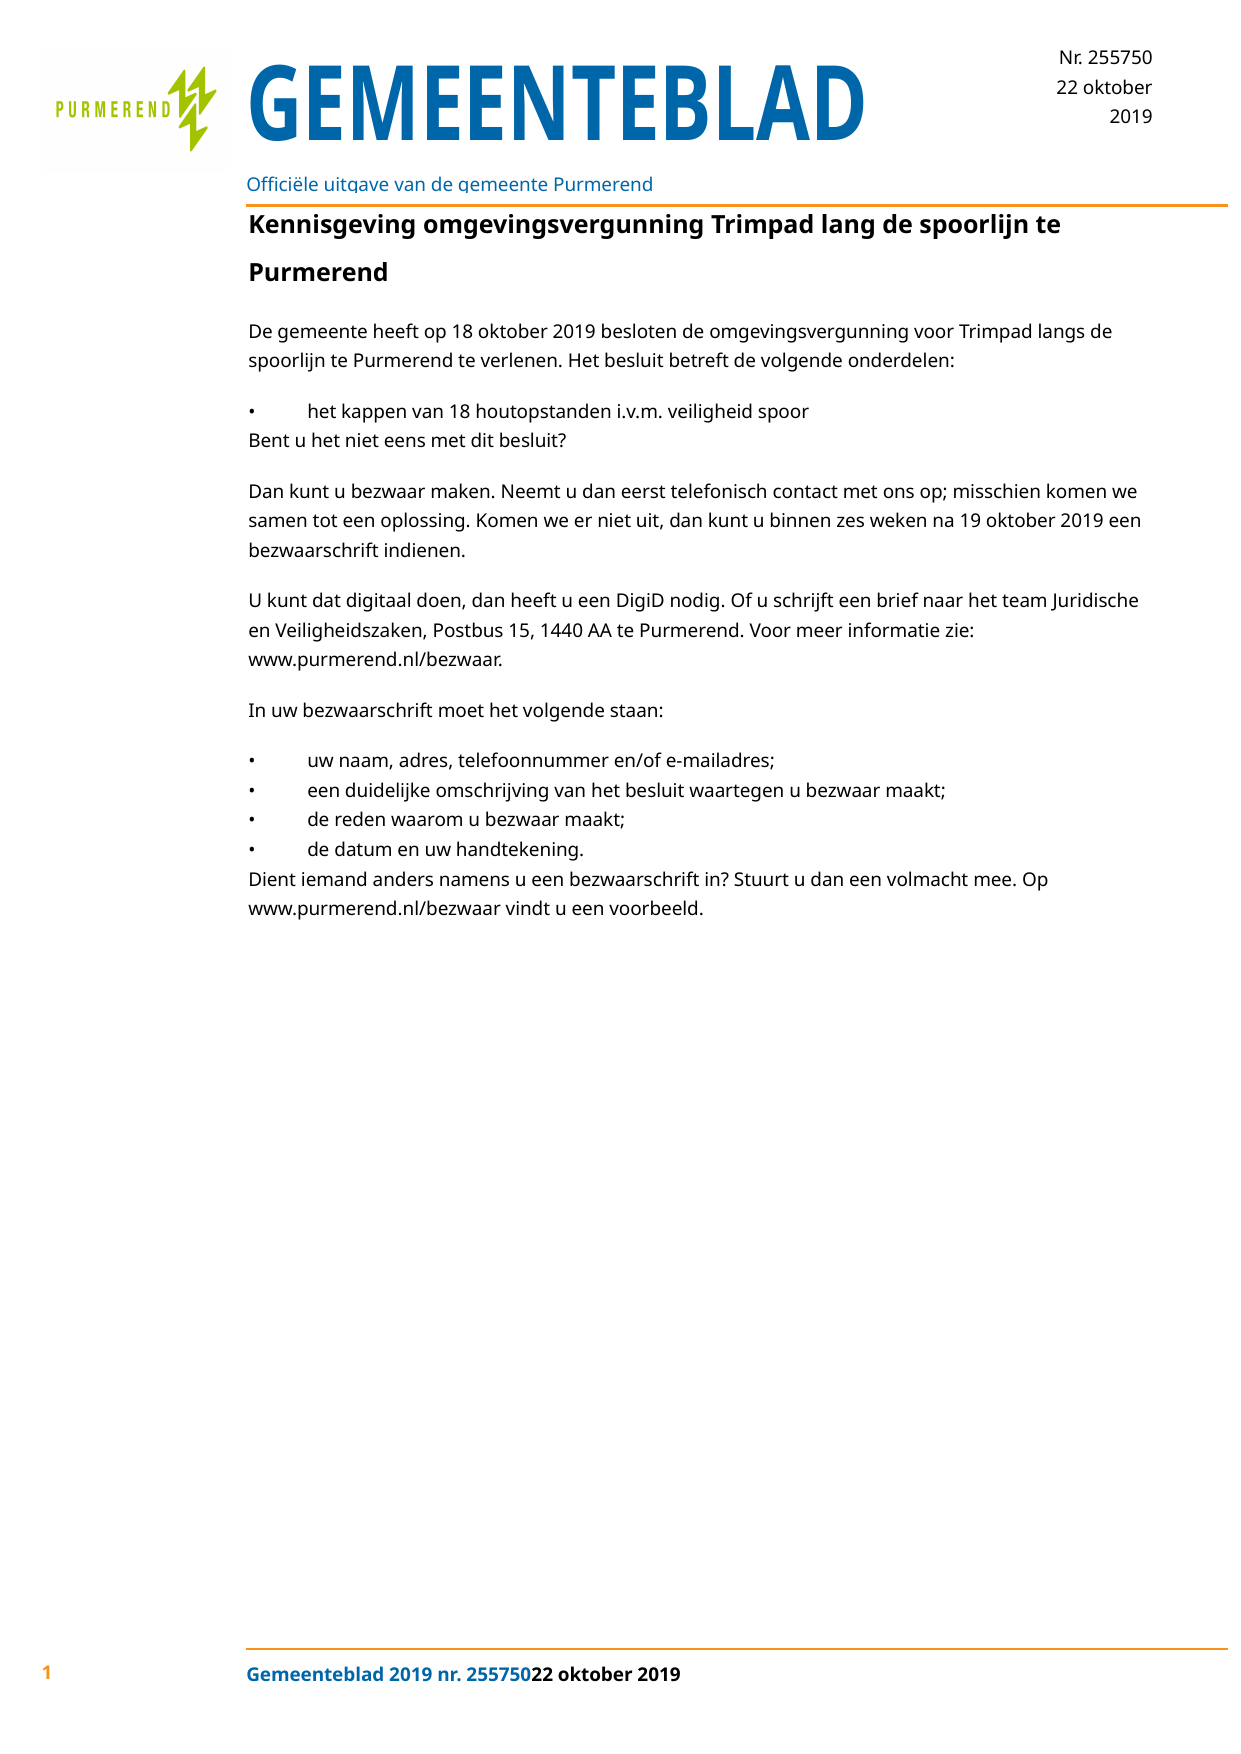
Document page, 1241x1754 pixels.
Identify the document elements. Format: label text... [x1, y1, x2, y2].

text Kennisgeving omgevingsvergunning Trimpad lang de spoorlijn te Purmerend [248, 207, 1152, 288]
list het kappen van 18 houtopstanden i.v.m. veiligheid spoor [248, 398, 1152, 424]
text Bent u het niet eens met dit besluit? [248, 427, 1152, 453]
text Dient iemand anders namens u een bezwaarschrift in? Stuurt u dan een volmacht mee. Op www.purmerend.nl/bezwaar vindt u een voorbeeld. [248, 866, 1152, 921]
picture [41, 47, 231, 172]
text De gemeente heeft op 18 oktober 2019 besloten de omgevingsvergunning voor Trimpad langs de spoorlijn te Purmerend te verlenen. Het besluit betreft de volgende onderdelen: [248, 318, 1152, 373]
text U kunt dat digitaal doen, dan heeft u een DigiD nodig. Of u schrijft een brief naar het team Juridische en Veiligheidszaken, Postbus 15, 1440 AA te Purmerend. Voor meer informatie zie: www.purmerend.nl/bezwaar. [248, 587, 1152, 672]
list de datum en uw handtekening. [248, 836, 1152, 862]
list de reden waarom u bezwaar maakt; [248, 807, 1152, 832]
list een duidelijke omschrijving van het besluit waartegen u bezwaar maakt; [248, 777, 1152, 803]
text Dan kunt u bezwaar maken. Neemt u dan eerst telefonisch contact met ons op; misschien komen we samen tot een oplossing. Komen we er niet uit, dan kunt u binnen zes weken na 19 oktober 2019 een bezwaarschrift indienen. [248, 478, 1152, 563]
text In uw bezwaarschrift moet het volgende staan: [248, 697, 1152, 723]
list uw naam, adres, telefoonnummer en/of e-mailadres; [248, 747, 1152, 773]
